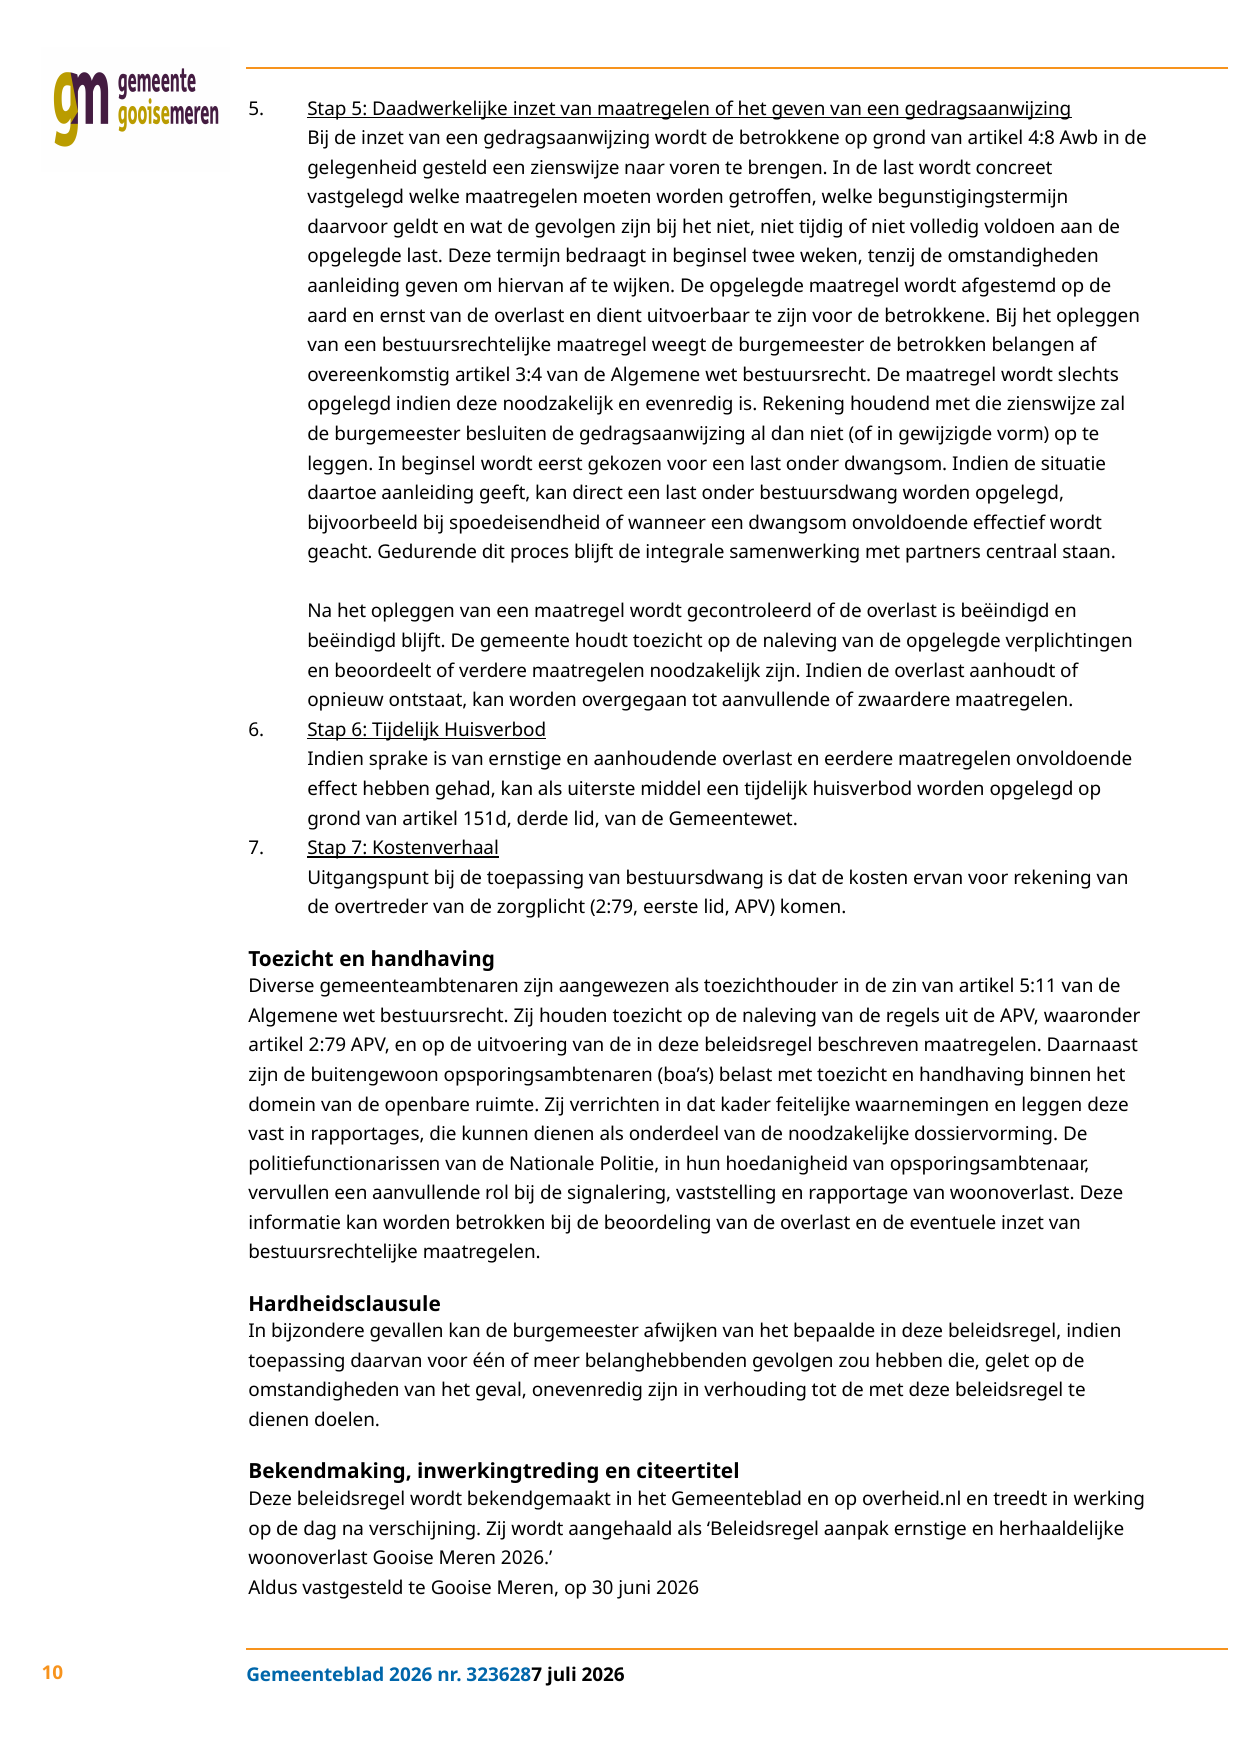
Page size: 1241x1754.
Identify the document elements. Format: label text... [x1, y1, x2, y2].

text Deze beleidsregel wordt bekendgemaakt in het Gemeenteblad en op overheid.nl en treedt in werking op de dag na verschijning. Zij wordt aangehaald als ‘Beleidsregel aanpak ernstige en herhaaldelijke woonoverlast Gooise Meren 2026.’ [248, 1485, 1152, 1570]
list Uitgangspunt bij de toepassing van bestuursdwang is dat de kosten ervan voor rekening van de overtreder van de zorgplicht (2:79, eerste lid, APV) komen. [248, 864, 1152, 919]
list Na het opleggen van een maatregel wordt gecontroleerd of de overlast is beëindigd en beëindigd blijft. De gemeente houdt toezicht op de naleving van de opgelegde verplichtingen en beoordeelt of verdere maatregelen noodzakelijk zijn. Indien de overlast aanhoudt of opnieuw ontstaat, kan worden overgegaan tot aanvullende of zwaardere maatregelen. [248, 598, 1152, 712]
list Stap 7: Kostenverhaal [248, 834, 1152, 860]
text In bijzondere gevallen kan de burgemeester afwijken van het bepaalde in deze beleidsregel, indien toepassing daarvan voor één of meer belanghebbenden gevolgen zou hebben die, gelet op de omstandigheden van het geval, onevenredig zijn in verhouding tot de met deze beleidsregel te dienen doelen. [248, 1317, 1152, 1432]
text Aldus vastgesteld te Gooise Meren, op 30 juni 2026 [248, 1574, 1152, 1599]
list Bij de inzet van een gedragsaanwijzing wordt de betrokkene op grond van artikel 4:8 Awb in de gelegenheid gesteld een zienswijze naar voren te brengen. In de last wordt concreet vastgelegd welke maatregelen moeten worden getroffen, welke begunstigingstermijn daarvoor geldt en wat de gevolgen zijn bij het niet, niet tijdig of niet volledig voldoen aan de opgelegde last. Deze termijn bedraagt in beginsel twee weken, tenzij de omstandigheden aanleiding geven om hiervan af te wijken. De opgelegde maatregel wordt afgestemd op de aard en ernst van de overlast en dient uitvoerbaar te zijn voor de betrokkene. Bij het opleggen van een bestuursrechtelijke maatregel weegt de burgemeester de betrokken belangen af overeenkomstig artikel 3:4 van de Algemene wet bestuursrecht. De maatregel wordt slechts opgelegd indien deze noodzakelijk en evenredig is. Rekening houdend met die zienswijze zal de burgemeester besluiten de gedragsaanwijzing al dan niet (of in gewijzigde vorm) op te leggen. In beginsel wordt eerst gekozen voor een last onder dwangsom. Indien de situatie daartoe aanleiding geeft, kan direct een last onder bestuursdwang worden opgelegd, bijvoorbeeld bij spoedeisendheid of wanneer een dwangsom onvoldoende effectief wordt geacht. Gedurende dit proces blijft de integrale samenwerking met partners centraal staan. [248, 124, 1152, 564]
text Toezicht en handhaving [248, 944, 1152, 972]
text Diverse gemeenteambtenaren zijn aangewezen als toezichthouder in de zin van artikel 5:11 van de Algemene wet bestuursrecht. Zij houden toezicht op de naleving van de regels uit de APV, waaronder artikel 2:79 APV, en op de uitvoering van de in deze beleidsregel beschreven maatregelen. Daarnaast zijn de buitengewoon opsporingsambtenaren (boa’s) belast met toezicht en handhaving binnen het domein van de openbare ruimte. Zij verrichten in dat kader feitelijke waarnemingen en leggen deze vast in rapportages, die kunnen dienen als onderdeel van de noodzakelijke dossiervorming. De politiefunctionarissen van de Nationale Politie, in hun hoedanigheid van opsporingsambtenaar, vervullen een aanvullende rol bij de signalering, vaststelling en rapportage van woonoverlast. Deze informatie kan worden betrokken bij de beoordeling van de overlast en de eventuele inzet van bestuursrechtelijke maatregelen. [248, 972, 1152, 1264]
text Bekendmaking, inwerkingtreding en citeertitel [248, 1457, 1152, 1485]
picture [41, 47, 231, 172]
list Stap 6: Tijdelijk Huisverbod [248, 716, 1152, 742]
list Stap 5: Daadwerkelijke inzet van maatregelen of het geven van een gedragsaanwijzing [248, 95, 1152, 121]
list Indien sprake is van ernstige en aanhoudende overlast en eerdere maatregelen onvoldoende effect hebben gehad, kan als uiterste middel een tijdelijk huisverbod worden opgelegd op grond van artikel 151d, derde lid, van de Gemeentewet. [248, 746, 1152, 831]
text Hardheidsclausule [248, 1289, 1152, 1317]
